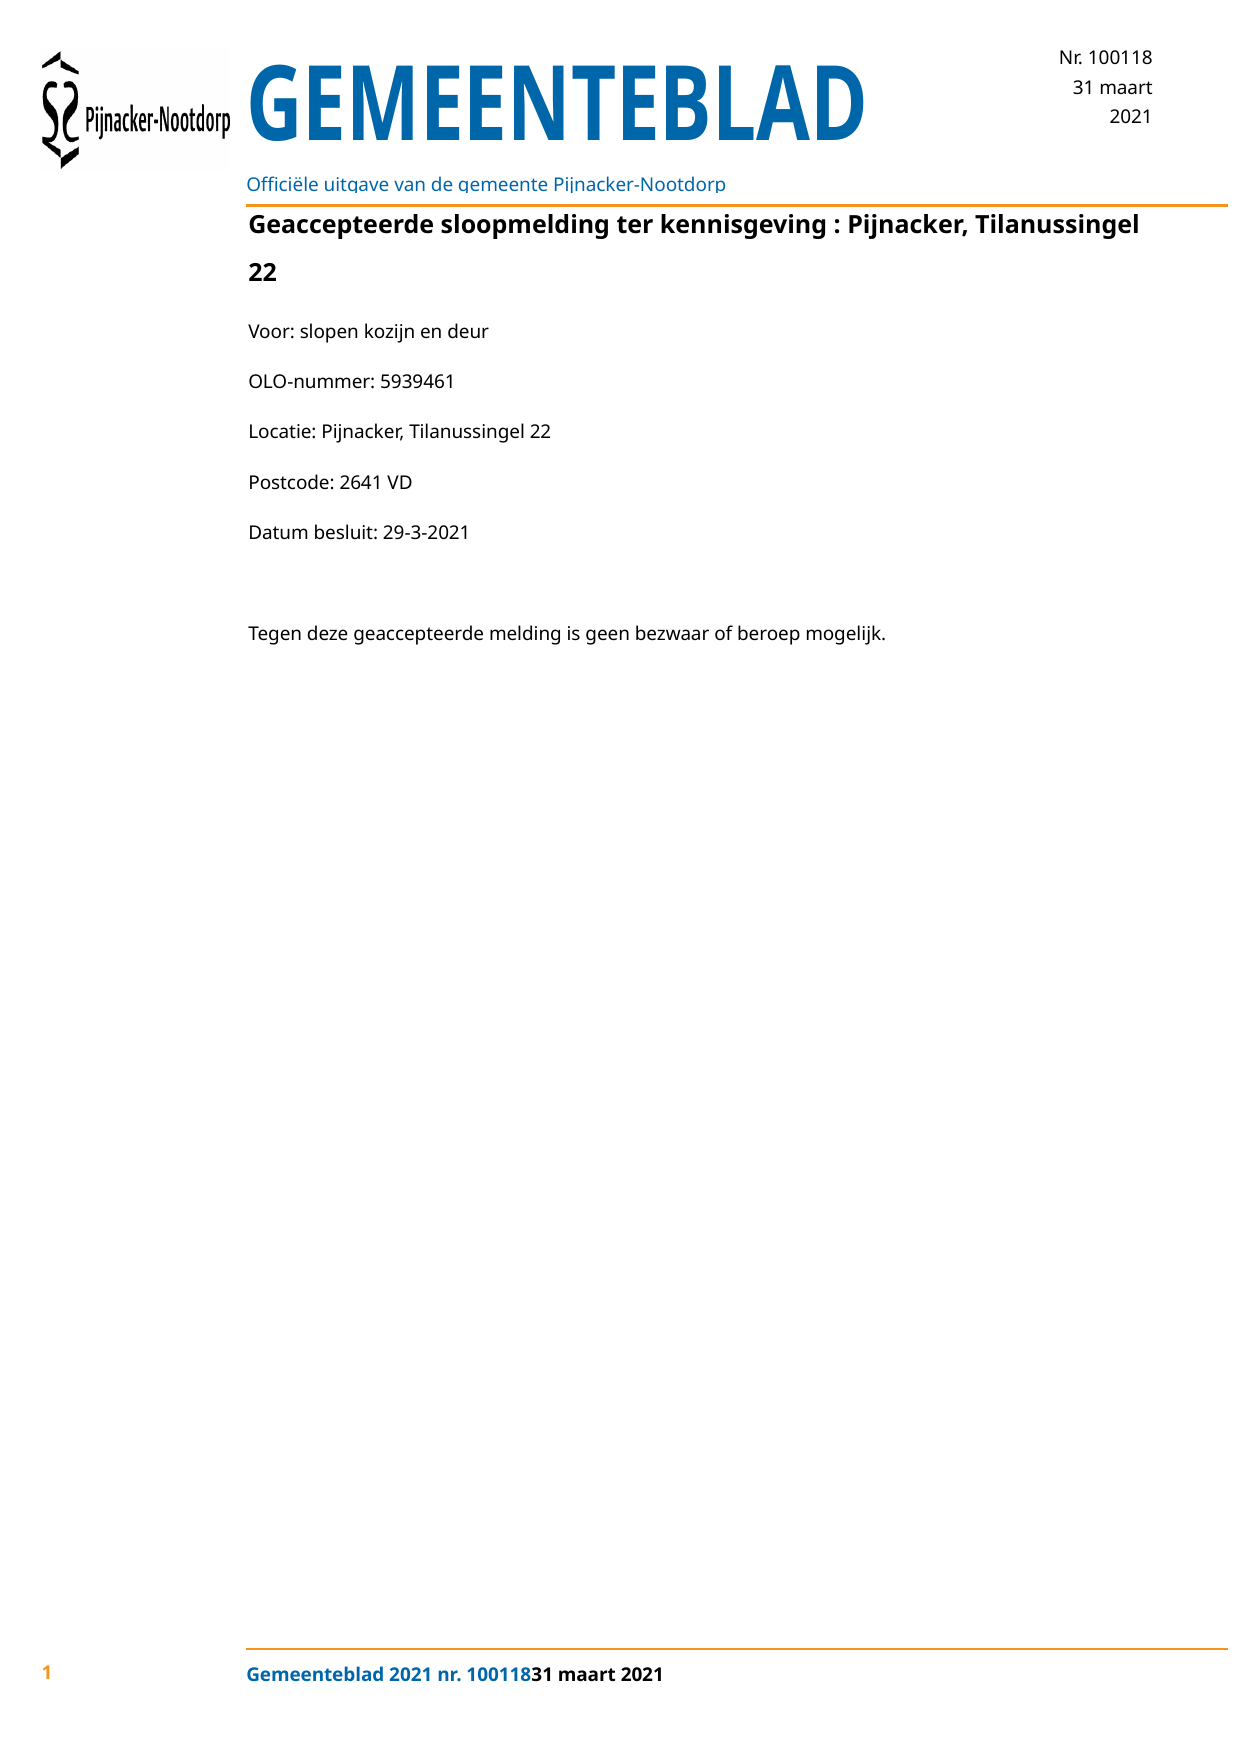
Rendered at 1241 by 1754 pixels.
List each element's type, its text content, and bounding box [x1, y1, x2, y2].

text Postcode: 2641 VD [248, 469, 1152, 495]
text Locatie: Pijnacker, Tilanussingel 22 [248, 419, 1152, 444]
text OLO-nummer: 5939461 [248, 368, 1152, 394]
text Tegen deze geaccepteerde melding is geen bezwaar of beroep mogelijk. [248, 620, 1152, 646]
picture [41, 47, 231, 172]
text Datum besluit: 29-3-2021 [248, 519, 1152, 545]
text Geaccepteerde sloopmelding ter kennisgeving : Pijnacker, Tilanussingel 22 [248, 207, 1152, 288]
text Voor: slopen kozijn en deur [248, 318, 1152, 344]
